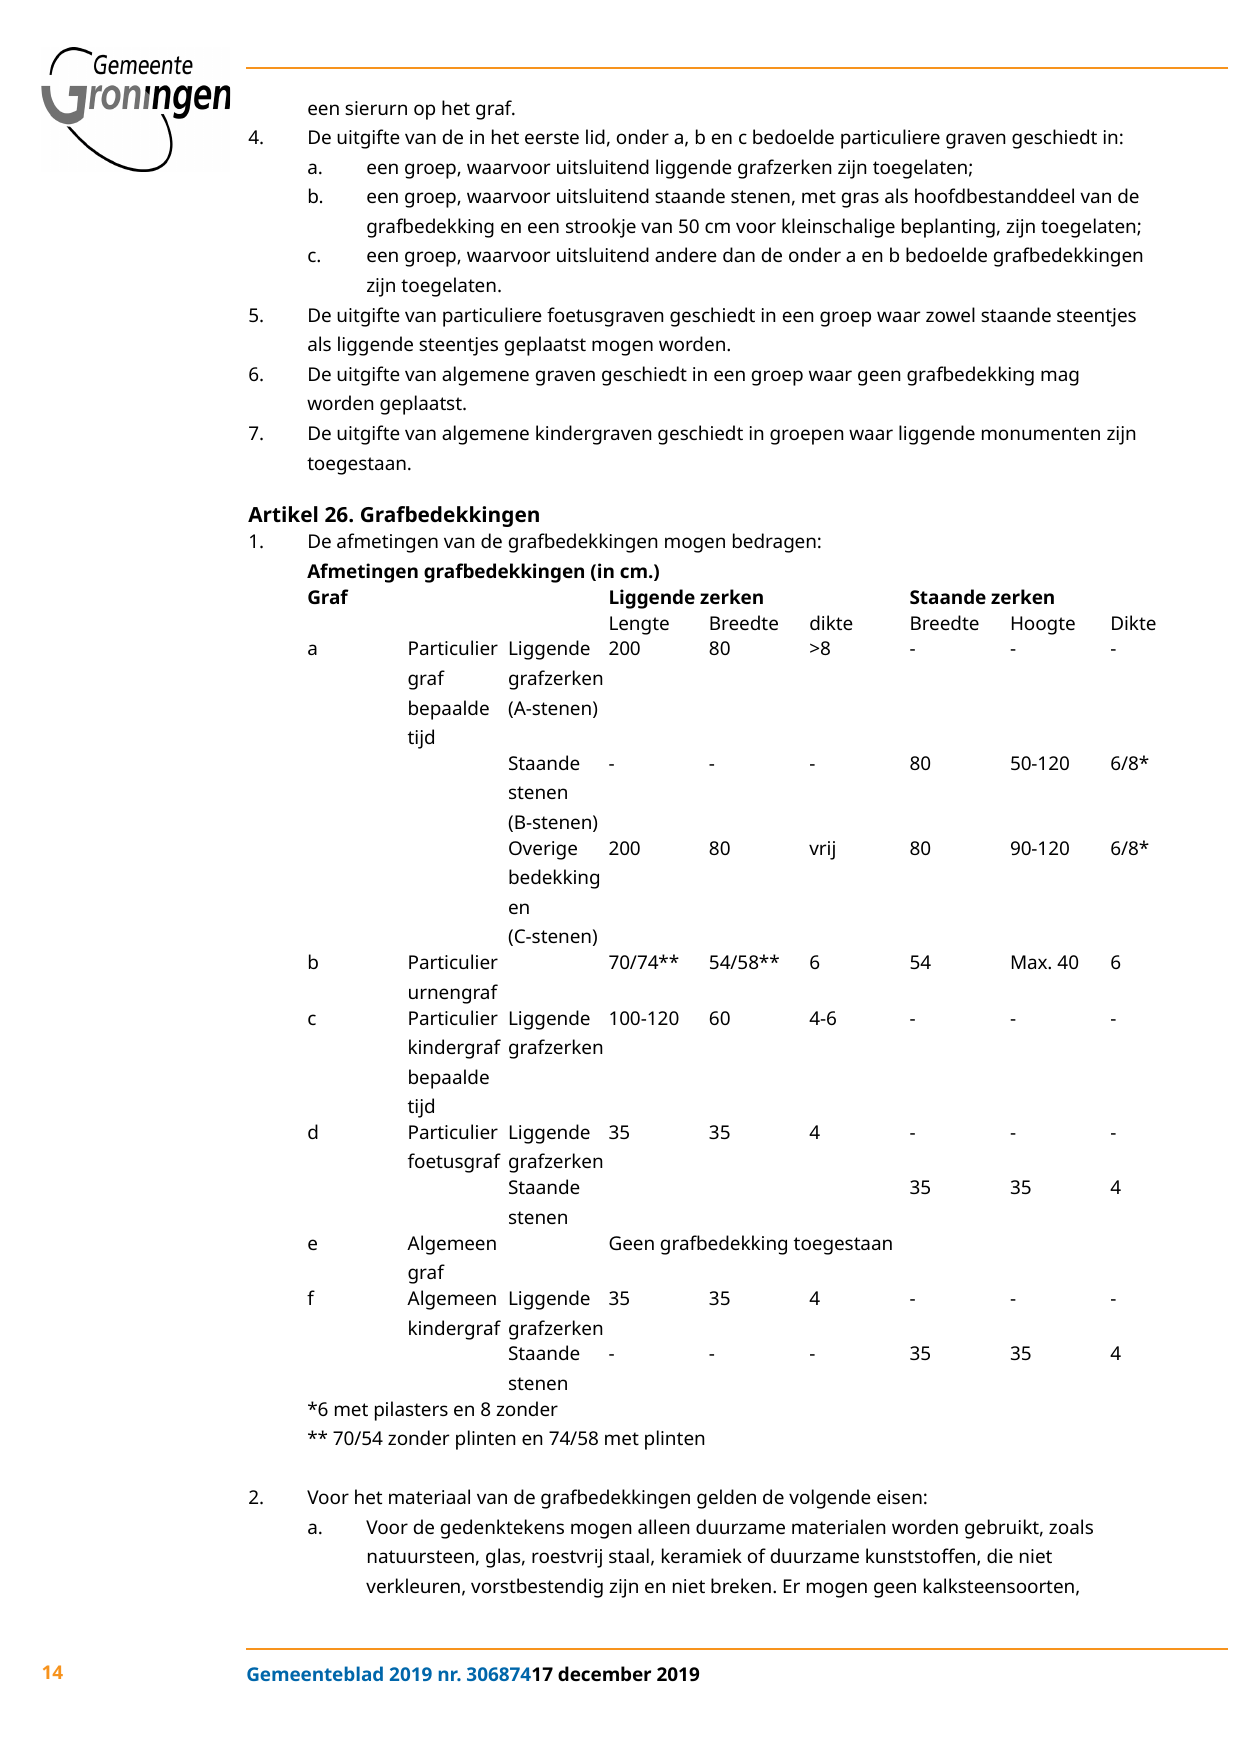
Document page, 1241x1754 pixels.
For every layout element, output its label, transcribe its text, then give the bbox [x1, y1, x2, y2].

table_cell Staande stenen [508, 1175, 608, 1230]
table_cell - [1110, 1285, 1211, 1340]
table_cell - [608, 1340, 709, 1396]
table_cell - [809, 750, 909, 835]
table_cell Staande zerken [909, 584, 1211, 610]
list De uitgifte van particuliere foetusgraven geschiedt in een groep waar zowel staande steentjes als liggende steentjes geplaatst mogen worden. [248, 302, 1152, 357]
table_cell [709, 1175, 809, 1230]
table_cell - [1010, 636, 1110, 750]
table_cell 6/8* [1110, 750, 1211, 835]
table_cell 6 [809, 949, 909, 1005]
text Artikel 26. Grafbedekkingen [248, 500, 1152, 529]
table_cell [307, 750, 407, 835]
table_cell Max. 40 [1010, 949, 1110, 1005]
table_cell 35 [709, 1285, 809, 1340]
table_cell [809, 1175, 909, 1230]
table_cell 50-120 [1010, 750, 1110, 835]
table_cell - [608, 750, 709, 835]
list Voor de gedenktekens mogen alleen duurzame materialen worden gebruikt, zoals natuursteen, glas, roestvrij staal, keramiek of duurzame kunststoffen, die niet verkleuren, vorstbestendig zijn en niet breken. Er mogen geen kalksteensoorten, [307, 1514, 1152, 1599]
list ** 70/54 zonder plinten en 74/58 met plinten [248, 1425, 1152, 1451]
table_cell [508, 584, 608, 610]
table_cell [307, 835, 407, 949]
table_cell 80 [709, 835, 809, 949]
table_cell - [909, 1285, 1010, 1340]
table_cell 70/74** [608, 949, 709, 1005]
table_cell 35 [909, 1175, 1010, 1230]
table_cell - [909, 1119, 1010, 1174]
table_cell 100-120 [608, 1005, 709, 1119]
table_cell Liggende grafzerken [508, 1285, 608, 1340]
table_cell 80 [909, 750, 1010, 835]
table_cell vrij [809, 835, 909, 949]
table_cell Particulier urnengraf [408, 949, 508, 1005]
table_cell [508, 610, 608, 636]
table_cell Algemeen kindergraf [408, 1285, 508, 1340]
list *6 met pilasters en 8 zonder [248, 1396, 1152, 1422]
table_cell [408, 835, 508, 949]
table_cell 200 [608, 835, 709, 949]
table_cell Particulier graf bepaalde tijd [408, 636, 508, 750]
table_cell >8 [809, 636, 909, 750]
table_cell Liggende grafzerken [508, 1119, 608, 1174]
table_cell [408, 1175, 508, 1230]
table_cell Hoogte [1010, 610, 1110, 636]
table_cell Staande stenen [508, 1340, 608, 1396]
list Voor het materiaal van de grafbedekkingen gelden de volgende eisen: [248, 1484, 1152, 1510]
table_cell [508, 949, 608, 1005]
table_cell 6 [1110, 949, 1211, 1005]
list een sierurn op het graf. [248, 95, 1152, 121]
table_cell 35 [608, 1285, 709, 1340]
table_cell - [809, 1340, 909, 1396]
table_cell 54 [909, 949, 1010, 1005]
table_cell Graf [307, 584, 508, 610]
table_cell Particulier foetusgraf [408, 1119, 508, 1174]
table_cell Geen grafbedekking toegestaan [608, 1230, 1211, 1285]
table_cell [307, 610, 508, 636]
table_cell 4 [809, 1119, 909, 1174]
table_cell 35 [608, 1119, 709, 1174]
table_cell 200 [608, 636, 709, 750]
table_cell Lengte [608, 610, 709, 636]
table_cell [608, 1175, 709, 1230]
table_cell 60 [709, 1005, 809, 1119]
table_cell Particulier kindergraf bepaalde tijd [408, 1005, 508, 1119]
table_cell a [307, 636, 407, 750]
list een groep, waarvoor uitsluitend staande stenen, met gras als hoofdbestanddeel van de grafbedekking en een strookje van 50 cm voor kleinschalige beplanting, zijn toegelaten; [307, 183, 1152, 239]
list een groep, waarvoor uitsluitend liggende grafzerken zijn toegelaten; [307, 154, 1152, 180]
table_cell 54/58** [709, 949, 809, 1005]
table_cell [408, 1340, 508, 1396]
table_cell 4 [1110, 1175, 1211, 1230]
table_cell b [307, 949, 407, 1005]
table_cell Liggende zerken [608, 584, 909, 610]
table_cell 4-6 [809, 1005, 909, 1119]
table_cell 35 [909, 1340, 1010, 1396]
table_header Afmetingen grafbedekkingen (in cm.) [307, 558, 1211, 584]
table_cell f [307, 1285, 407, 1340]
table_cell - [1110, 636, 1211, 750]
table_cell - [1110, 1005, 1211, 1119]
table_cell c [307, 1005, 407, 1119]
list De afmetingen van de grafbedekkingen mogen bedragen: [248, 529, 1152, 554]
table_cell [307, 1175, 407, 1230]
table_cell - [1010, 1285, 1110, 1340]
table_cell - [709, 750, 809, 835]
table_cell - [1110, 1119, 1211, 1174]
table_cell Liggende grafzerken (A-stenen) [508, 636, 608, 750]
table_cell - [909, 1005, 1010, 1119]
table_cell 80 [909, 835, 1010, 949]
table_cell Breedte [909, 610, 1010, 636]
table_cell - [1010, 1005, 1110, 1119]
table_cell Dikte [1110, 610, 1211, 636]
table_cell 6/8* [1110, 835, 1211, 949]
table_cell Breedte [709, 610, 809, 636]
picture [41, 47, 231, 172]
table_cell Liggende grafzerken [508, 1005, 608, 1119]
table_cell [408, 750, 508, 835]
table_cell 35 [1010, 1175, 1110, 1230]
table_cell - [709, 1340, 809, 1396]
list De uitgifte van algemene kindergraven geschiedt in groepen waar liggende monumenten zijn toegestaan. [248, 420, 1152, 476]
table_cell [508, 1230, 608, 1285]
table_cell Staande stenen (B-stenen) [508, 750, 608, 835]
list een groep, waarvoor uitsluitend andere dan de onder a en b bedoelde grafbedekkingen zijn toegelaten. [307, 243, 1152, 298]
list De uitgifte van algemene graven geschiedt in een groep waar geen grafbedekking mag worden geplaatst. [248, 361, 1152, 416]
table_cell - [1010, 1119, 1110, 1174]
table_cell d [307, 1119, 407, 1174]
table_cell e [307, 1230, 407, 1285]
table_cell 4 [809, 1285, 909, 1340]
table_cell dikte [809, 610, 909, 636]
table_cell 90-120 [1010, 835, 1110, 949]
table_cell [307, 1340, 407, 1396]
table_cell 35 [1010, 1340, 1110, 1396]
table_cell Algemeen graf [408, 1230, 508, 1285]
table_cell - [909, 636, 1010, 750]
table_cell 4 [1110, 1340, 1211, 1396]
table_cell 35 [709, 1119, 809, 1174]
table_cell 80 [709, 636, 809, 750]
list De uitgifte van de in het eerste lid, onder a, b en c bedoelde particuliere graven geschiedt in: [248, 124, 1152, 150]
table_cell Overige bedekkingen (C-stenen) [508, 835, 608, 949]
